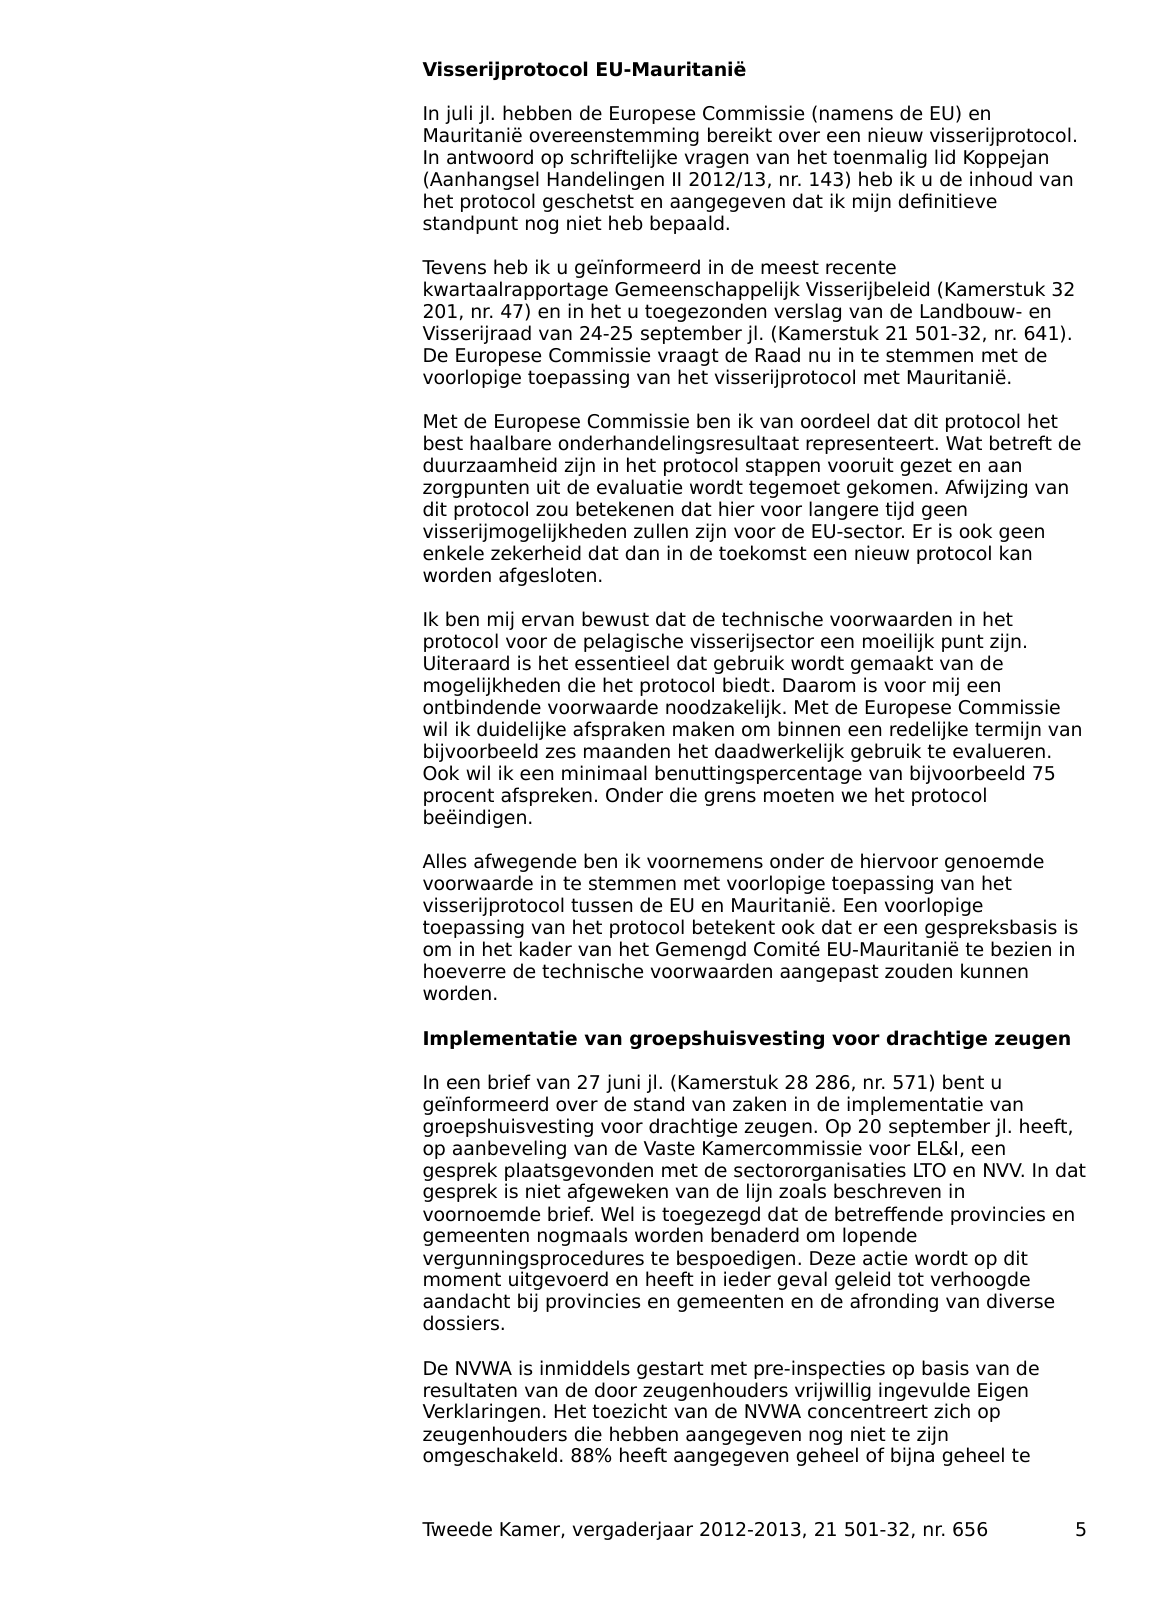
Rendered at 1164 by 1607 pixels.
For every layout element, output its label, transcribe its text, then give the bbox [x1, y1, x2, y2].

text Tevens heb ik u geïnformeerd in de meest recente kwartaalrapportage Gemeenschappelijk Visserijbeleid (Kamerstuk 32 201, nr. 47) en in het u toegezonden verslag van de Landbouw- en Visserijraad van 24-25 september jl. (Kamerstuk 21 501-32, nr. 641). De Europese Commissie vraagt de Raad nu in te stemmen met de voorlopige toepassing van het visserijprotocol met Mauritanië. [422, 257, 1087, 389]
text Met de Europese Commissie ben ik van oordeel dat dit protocol het best haalbare onderhandelingsresultaat representeert. Wat betreft de duurzaamheid zijn in het protocol stappen vooruit gezet en aan zorgpunten uit de evaluatie wordt tegemoet gekomen. Afwijzing van dit protocol zou betekenen dat hier voor langere tijd geen visserijmogelijkheden zullen zijn voor de EU-sector. Er is ook geen enkele zekerheid dat dan in de toekomst een nieuw protocol kan worden afgesloten. [422, 411, 1087, 587]
subtitle Visserijprotocol EU-Mauritanië [422, 59, 1087, 81]
text De NVWA is inmiddels gestart met pre-inspecties op basis van de resultaten van de door zeugenhouders vrijwillig ingevulde Eigen Verklaringen. Het toezicht van de NVWA concentreert zich op zeugenhouders die hebben aangegeven nog niet te zijn omgeschakeld. 88% heeft aangegeven geheel of bijna geheel te [422, 1357, 1087, 1467]
text Ik ben mij ervan bewust dat de technische voorwaarden in het protocol voor de pelagische visserijsector een moeilijk punt zijn. Uiteraard is het essentieel dat gebruik wordt gemaakt van de mogelijkheden die het protocol biedt. Daarom is voor mij een ontbindende voorwaarde noodzakelijk. Met de Europese Commissie wil ik duidelijke afspraken maken om binnen een redelijke termijn van bijvoorbeeld zes maanden het daadwerkelijk gebruik te evalueren. Ook wil ik een minimaal benuttingspercentage van bijvoorbeeld 75 procent afspreken. Onder die grens moeten we het protocol beëindigen. [422, 609, 1087, 829]
text Alles afwegende ben ik voornemens onder de hiervoor genoemde voorwaarde in te stemmen met voorlopige toepassing van het visserijprotocol tussen de EU en Mauritanië. Een voorlopige toepassing van het protocol betekent ook dat er een gespreksbasis is om in het kader van het Gemengd Comité EU-Mauritanië te bezien in hoeverre de technische voorwaarden aangepast zouden kunnen worden. [422, 851, 1087, 1005]
text In een brief van 27 juni jl. (Kamerstuk 28 286, nr. 571) bent u geïnformeerd over de stand van zaken in de implementatie van groepshuisvesting voor drachtige zeugen. Op 20 september jl. heeft, op aanbeveling van de Vaste Kamercommissie voor EL&I, een gesprek plaatsgevonden met de sectororganisaties LTO en NVV. In dat gesprek is niet afgeweken van de lijn zoals beschreven in voornoemde brief. Wel is toegezegd dat de betreffende provincies en gemeenten nogmaals worden benaderd om lopende vergunningsprocedures te bespoedigen. Deze actie wordt op dit moment uitgevoerd en heeft in ieder geval geleid tot verhoogde aandacht bij provincies en gemeenten en de afronding van diverse dossiers. [422, 1072, 1087, 1335]
text In juli jl. hebben de Europese Commissie (namens de EU) en Mauritanië overeenstemming bereikt over een nieuw visserijprotocol. In antwoord op schriftelijke vragen van het toenmalig lid Koppejan (Aanhangsel Handelingen II 2012/13, nr. 143) heb ik u de inhoud van het protocol geschetst en aangegeven dat ik mijn definitieve standpunt nog niet heb bepaald. [422, 103, 1087, 235]
subtitle Implementatie van groepshuisvesting voor drachtige zeugen [422, 1027, 1087, 1049]
